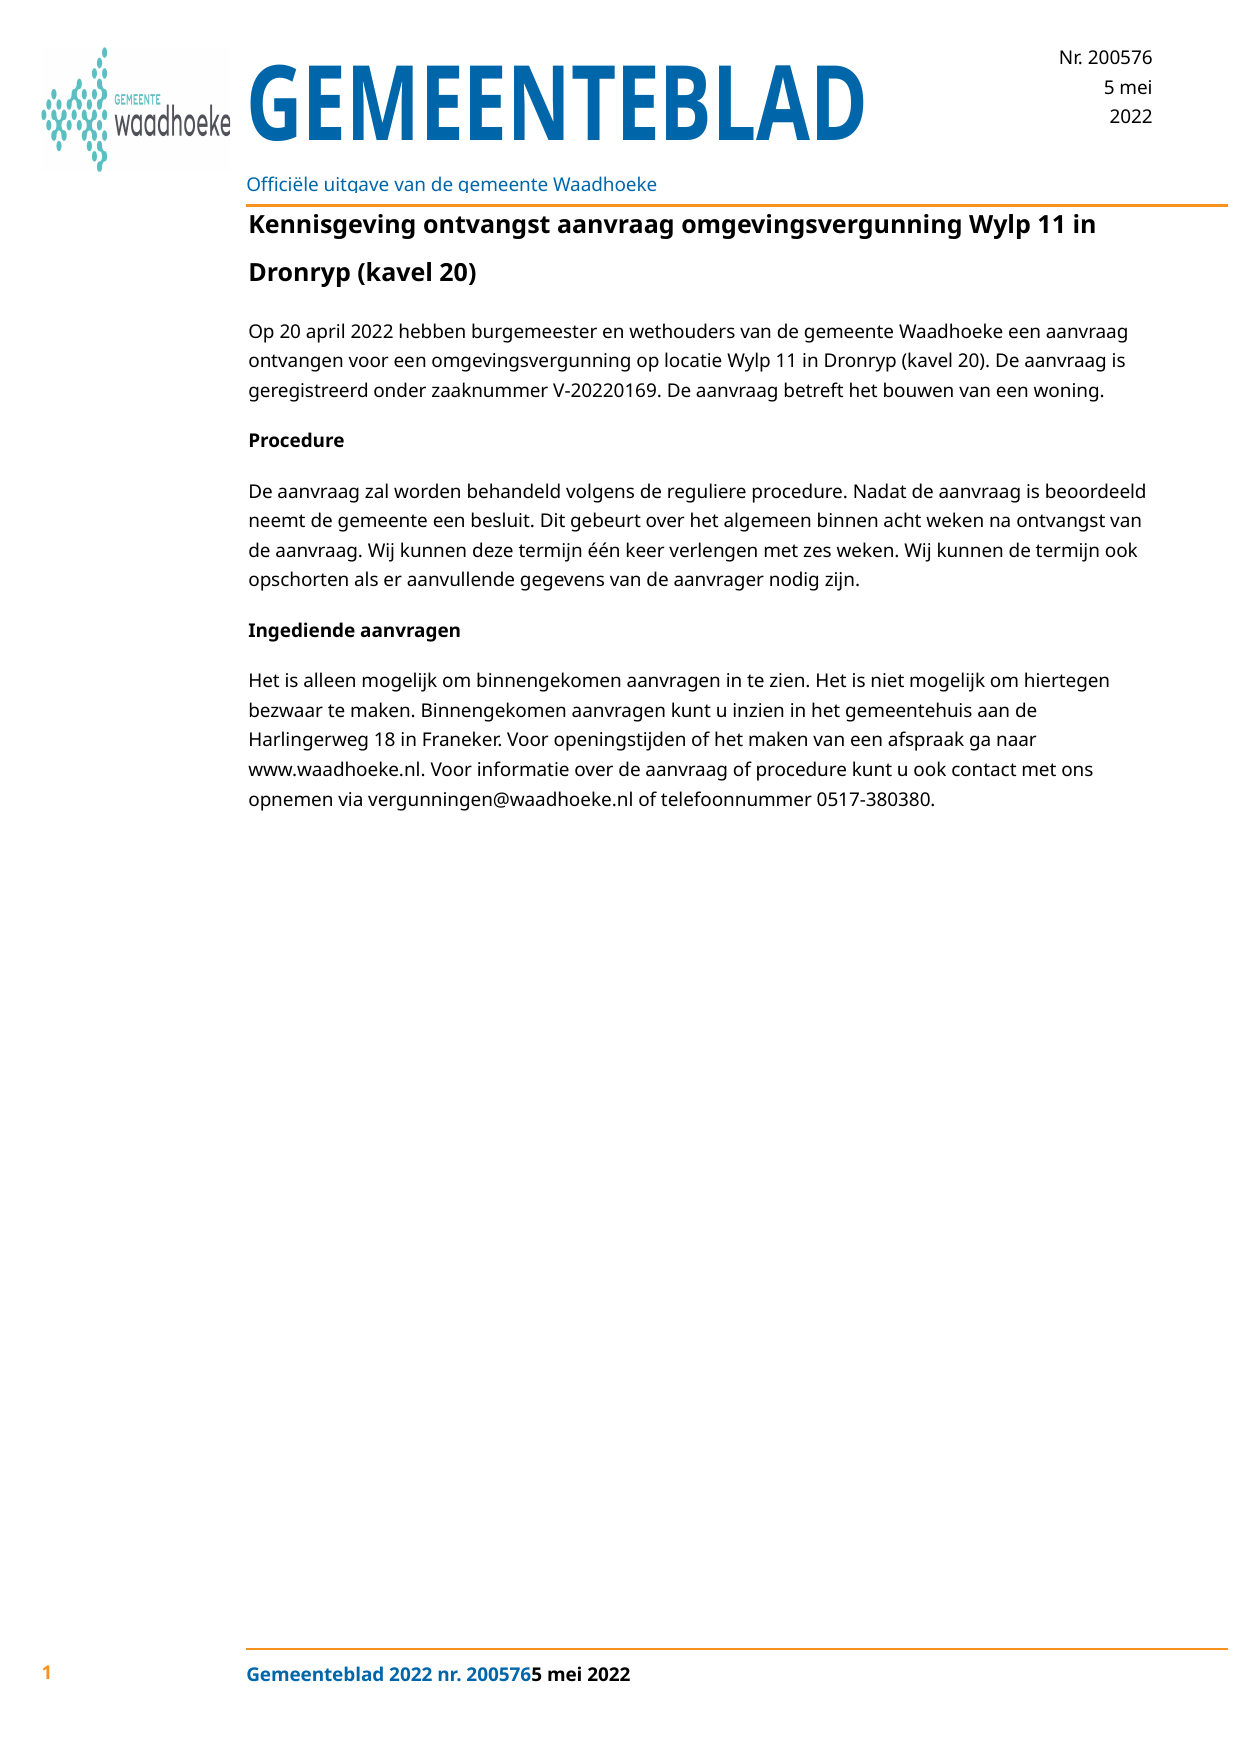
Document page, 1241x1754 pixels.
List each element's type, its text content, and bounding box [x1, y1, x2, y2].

text Op 20 april 2022 hebben burgemeester en wethouders van de gemeente Waadhoeke een aanvraag ontvangen voor een omgevingsvergunning op locatie Wylp 11 in Dronryp (kavel 20). De aanvraag is geregistreerd onder zaaknummer V-20220169. De aanvraag betreft het bouwen van een woning. [248, 318, 1152, 403]
text Het is alleen mogelijk om binnengekomen aanvragen in te zien. Het is niet mogelijk om hiertegen bezwaar te maken. Binnengekomen aanvragen kunt u inzien in het gemeentehuis aan de Harlingerweg 18 in Franeker. Voor openingstijden of het maken van een afspraak ga naar www.waadhoeke.nl. Voor informatie over de aanvraag of procedure kunt u ook contact met ons opnemen via vergunningen@waadhoeke.nl of telefoonnummer 0517-380380. [248, 667, 1152, 812]
text Ingediende aanvragen [248, 617, 1152, 643]
text De aanvraag zal worden behandeld volgens de reguliere procedure. Nadat de aanvraag is beoordeeld neemt de gemeente een besluit. Dit gebeurt over het algemeen binnen acht weken na ontvangst van de aanvraag. Wij kunnen deze termijn één keer verlengen met zes weken. Wij kunnen de termijn ook opschorten als er aanvullende gegevens van de aanvrager nodig zijn. [248, 478, 1152, 592]
text Procedure [248, 427, 1152, 453]
text Kennisgeving ontvangst aanvraag omgevingsvergunning Wylp 11 in Dronryp (kavel 20) [248, 207, 1152, 288]
picture [41, 47, 231, 172]
